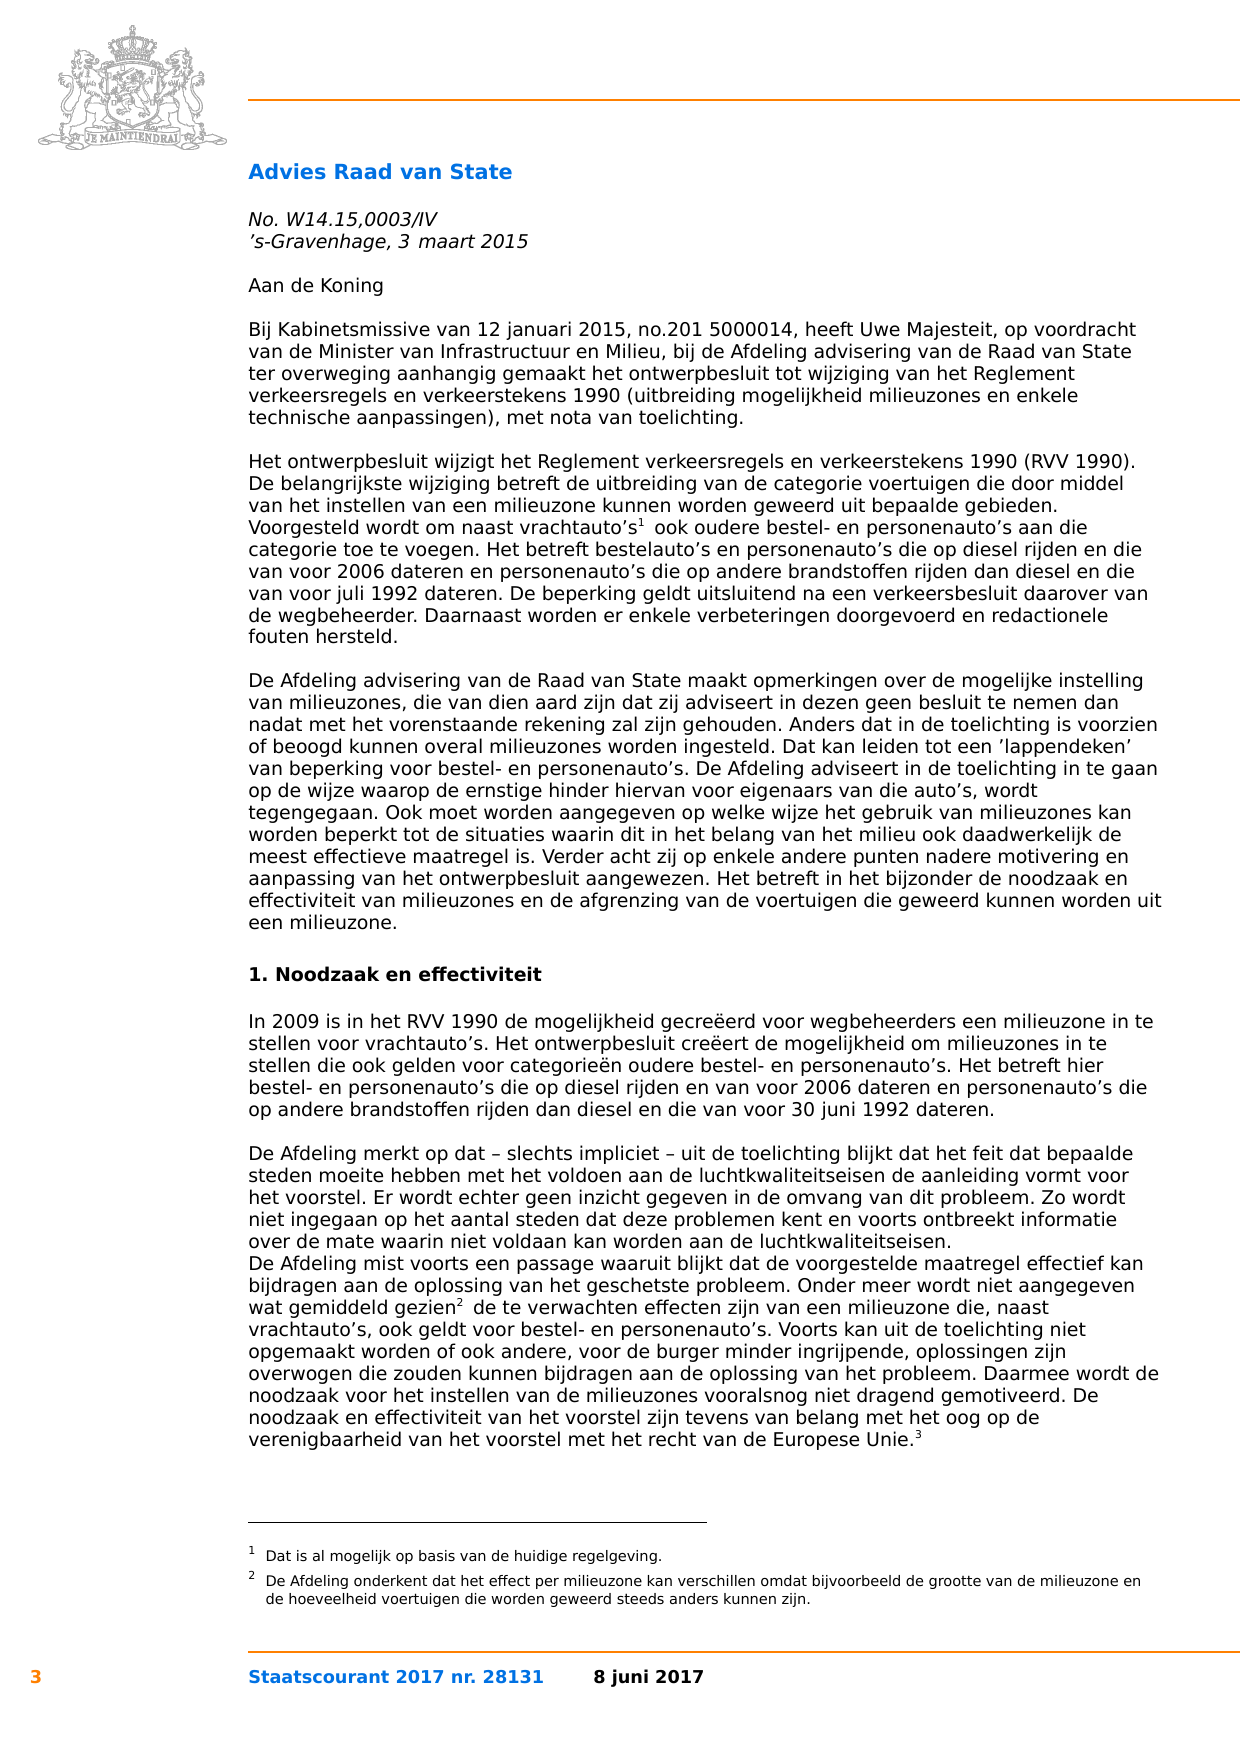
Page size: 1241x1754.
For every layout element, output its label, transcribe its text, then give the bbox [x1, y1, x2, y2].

subtitle 1. Noodzaak en effectiviteit [248, 964, 1163, 986]
text Bij Kabinetsmissive van 12 januari 2015, no.201 5000014, heeft Uwe Majesteit, op voordracht van de Minister van Infrastructuur en Milieu, bij de Afdeling advisering van de Raad van State ter overweging aanhangig gemaakt het ontwerpbesluit tot wijziging van het Reglement verkeersregels en verkeerstekens 1990 (uitbreiding mogelijkheid milieuzones en enkele technische aanpassingen), met nota van toelichting. [248, 319, 1163, 429]
text Het ontwerpbesluit wijzigt het Reglement verkeersregels en verkeerstekens 1990 (RVV 1990). De belangrijkste wijziging betreft de uitbreiding van de categorie voertuigen die door middel van het instellen van een milieuzone kunnen worden geweerd uit bepaalde gebieden. Voorgesteld wordt om naast vrachtauto’s ook oudere bestel- en personenauto’s aan die categorie toe te voegen. Het betreft bestelauto’s en personenauto’s die op diesel rijden en die van voor 2006 dateren en personenauto’s die op andere brandstoffen rijden dan diesel en die van voor juli 1992 dateren. De beperking geldt uitsluitend na een verkeersbesluit daarover van de wegbeheerder. Daarnaast worden er enkele verbeteringen doorgevoerd en redactionele fouten hersteld. [248, 451, 1163, 648]
text ’s-Gravenhage, 3 maart 2015 [248, 231, 1163, 253]
picture [38, 25, 227, 150]
text De Afdeling merkt op dat – slechts impliciet – uit de toelichting blijkt dat het feit dat bepaalde steden moeite hebben met het voldoen aan de luchtkwaliteitseisen de aanleiding vormt voor het voorstel. Er wordt echter geen inzicht gegeven in de omvang van dit probleem. Zo wordt niet ingegaan op het aantal steden dat deze problemen kent en voorts ontbreekt informatie over de mate waarin niet voldaan kan worden aan de luchtkwaliteitseisen. [248, 1143, 1163, 1253]
text Dat is al mogelijk op basis van de huidige regelgeving. [248, 1544, 1163, 1566]
text De Afdeling onderkent dat het effect per milieuzone kan verschillen omdat bijvoorbeeld de grootte van de milieuzone en de hoeveelheid voertuigen die worden geweerd steeds anders kunnen zijn. [248, 1569, 1163, 1608]
subtitle Advies Raad van State [248, 160, 1163, 184]
text De Afdeling mist voorts een passage waaruit blijkt dat de voorgestelde maatregel effectief kan bijdragen aan de oplossing van het geschetste probleem. Onder meer wordt niet aangegeven wat gemiddeld gezien de te verwachten effecten zijn van een milieuzone die, naast vrachtauto’s, ook geldt voor bestel- en personenauto’s. Voorts kan uit de toelichting niet opgemaakt worden of ook andere, voor de burger minder ingrijpende, oplossingen zijn overwogen die zouden kunnen bijdragen aan de oplossing van het probleem. Daarmee wordt de noodzaak voor het instellen van de milieuzones vooralsnog niet dragend gemotiveerd. De noodzaak en effectiviteit van het voorstel zijn tevens van belang met het oog op de verenigbaarheid van het voorstel met het recht van de Europese Unie. [248, 1253, 1163, 1451]
text De Afdeling advisering van de Raad van State maakt opmerkingen over de mogelijke instelling van milieuzones, die van dien aard zijn dat zij adviseert in dezen geen besluit te nemen dan nadat met het vorenstaande rekening zal zijn gehouden. Anders dat in de toelichting is voorzien of beoogd kunnen overal milieuzones worden ingesteld. Dat kan leiden tot een ’lappendeken’ van beperking voor bestel- en personenauto’s. De Afdeling adviseert in de toelichting in te gaan op de wijze waarop de ernstige hinder hiervan voor eigenaars van die auto’s, wordt tegengegaan. Ook moet worden aangegeven op welke wijze het gebruik van milieuzones kan worden beperkt tot de situaties waarin dit in het belang van het milieu ook daadwerkelijk de meest effectieve maatregel is. Verder acht zij op enkele andere punten nadere motivering en aanpassing van het ontwerpbesluit aangewezen. Het betreft in het bijzonder de noodzaak en effectiviteit van milieuzones en de afgrenzing van de voertuigen die geweerd kunnen worden uit een milieuzone. [248, 670, 1163, 934]
text Aan de Koning [248, 275, 1163, 297]
text No. W14.15,0003/IV [248, 209, 1163, 231]
text In 2009 is in het RVV 1990 de mogelijkheid gecreëerd voor wegbeheerders een milieuzone in te stellen voor vrachtauto’s. Het ontwerpbesluit creëert de mogelijkheid om milieuzones in te stellen die ook gelden voor categorieën oudere bestel- en personenauto’s. Het betreft hier bestel- en personenauto’s die op diesel rijden en van voor 2006 dateren en personenauto’s die op andere brandstoffen rijden dan diesel en die van voor 30 juni 1992 dateren. [248, 1011, 1163, 1121]
